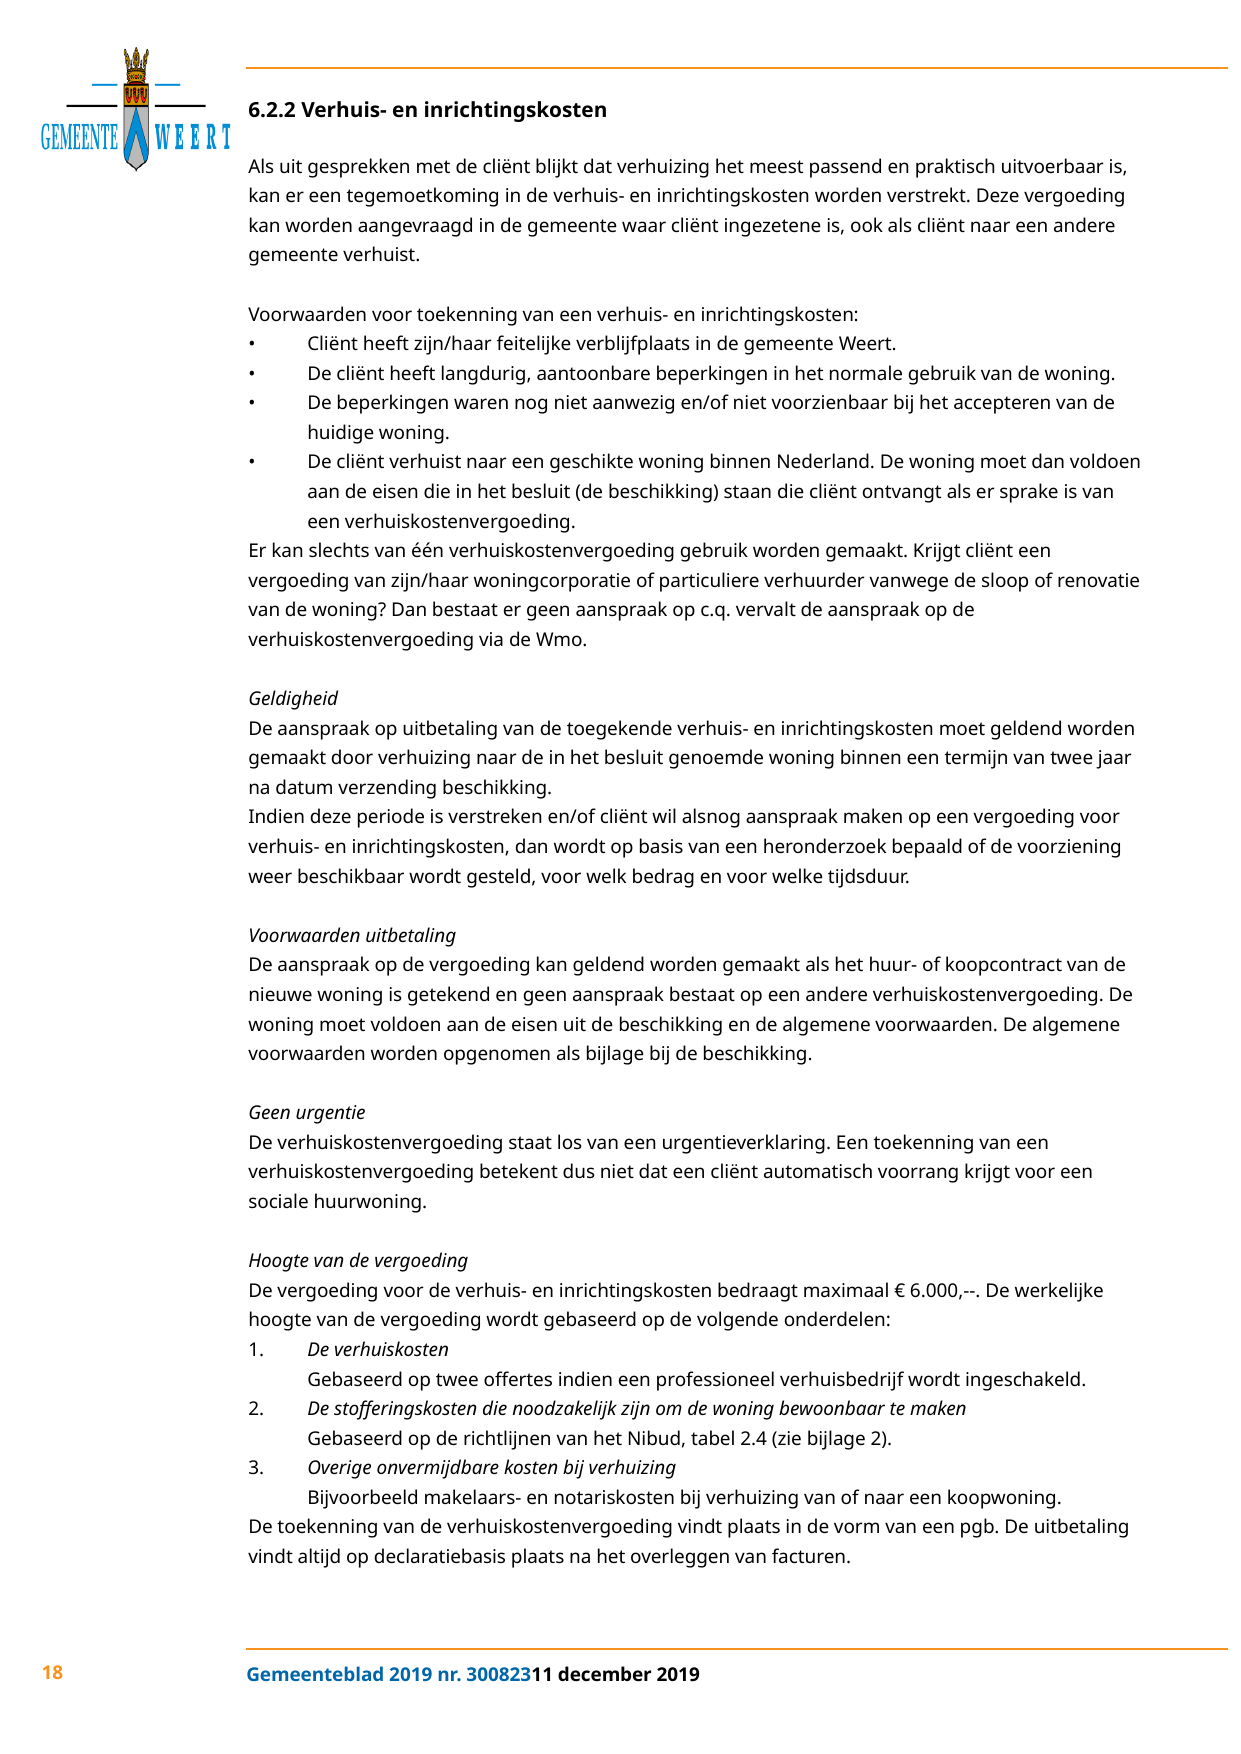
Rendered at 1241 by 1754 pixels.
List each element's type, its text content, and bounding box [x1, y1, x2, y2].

text Indien deze periode is verstreken en/of cliënt wil alsnog aanspraak maken op een vergoeding voor verhuis- en inrichtingskosten, dan wordt op basis van een heronderzoek bepaald of de voorziening weer beschikbaar wordt gesteld, voor welk bedrag en voor welke tijdsduur. [248, 804, 1152, 888]
list Gebaseerd op twee offertes indien een professioneel verhuisbedrijf wordt ingeschakeld. [248, 1366, 1152, 1391]
list Bijvoorbeeld makelaars- en notariskosten bij verhuizing van of naar een koopwoning. [248, 1484, 1152, 1510]
list Cliënt heeft zijn/haar feitelijke verblijfplaats in de gemeente Weert. [248, 330, 1152, 356]
text Als uit gesprekken met de cliënt blijkt dat verhuizing het meest passend en praktisch uitvoerbaar is, kan er een tegemoetkoming in de verhuis- en inrichtingskosten worden verstrekt. Deze vergoeding kan worden aangevraagd in de gemeente waar cliënt ingezetene is, ook als cliënt naar een andere gemeente verhuist. [248, 153, 1152, 267]
text Geen urgentie [248, 1099, 1152, 1125]
list Gebaseerd op de richtlijnen van het Nibud, tabel 2.4 (zie bijlage 2). [248, 1425, 1152, 1451]
list De verhuiskosten [248, 1336, 1152, 1362]
text Geldigheid [248, 685, 1152, 711]
list De beperkingen waren nog niet aanwezig en/of niet voorzienbaar bij het accepteren van de huidige woning. [248, 389, 1152, 445]
list Overige onvermijdbare kosten bij verhuizing [248, 1454, 1152, 1480]
picture [41, 47, 231, 172]
text Hoogte van de vergoeding [248, 1247, 1152, 1273]
list De cliënt verhuist naar een geschikte woning binnen Nederland. De woning moet dan voldoen aan de eisen die in het besluit (de beschikking) staan die cliënt ontvangt als er sprake is van een verhuiskostenvergoeding. [248, 449, 1152, 533]
text De vergoeding voor de verhuis- en inrichtingskosten bedraagt maximaal € 6.000,--. De werkelijke hoogte van de vergoeding wordt gebaseerd op de volgende onderdelen: [248, 1277, 1152, 1332]
text Voorwaarden voor toekenning van een verhuis- en inrichtingskosten: [248, 301, 1152, 326]
text De toekenning van de verhuiskostenvergoeding vindt plaats in de vorm van een pgb. De uitbetaling vindt altijd op declaratiebasis plaats na het overleggen van facturen. [248, 1514, 1152, 1569]
list De stofferingskosten die noodzakelijk zijn om de woning bewoonbaar te maken [248, 1395, 1152, 1421]
text De aanspraak op de vergoeding kan geldend worden gemaakt als het huur- of koopcontract van de nieuwe woning is getekend en geen aanspraak bestaat op een andere verhuiskostenvergoeding. De woning moet voldoen aan de eisen uit de beschikking en de algemene voorwaarden. De algemene voorwaarden worden opgenomen als bijlage bij de beschikking. [248, 952, 1152, 1066]
text Er kan slechts van één verhuiskostenvergoeding gebruik worden gemaakt. Krijgt cliënt een vergoeding van zijn/haar woningcorporatie of particuliere verhuurder vanwege de sloop of renovatie van de woning? Dan bestaat er geen aanspraak op c.q. vervalt de aanspraak op de verhuiskostenvergoeding via de Wmo. [248, 537, 1152, 652]
list De cliënt heeft langdurig, aantoonbare beperkingen in het normale gebruik van de woning. [248, 360, 1152, 386]
text 6.2.2 Verhuis- en inrichtingskosten [248, 95, 1152, 123]
text De aanspraak op uitbetaling van de toegekende verhuis- en inrichtingskosten moet geldend worden gemaakt door verhuizing naar de in het besluit genoemde woning binnen een termijn van twee jaar na datum verzending beschikking. [248, 715, 1152, 800]
text De verhuiskostenvergoeding staat los van een urgentieverklaring. Een toekenning van een verhuiskostenvergoeding betekent dus niet dat een cliënt automatisch voorrang krijgt voor een sociale huurwoning. [248, 1129, 1152, 1214]
text Voorwaarden uitbetaling [248, 922, 1152, 948]
